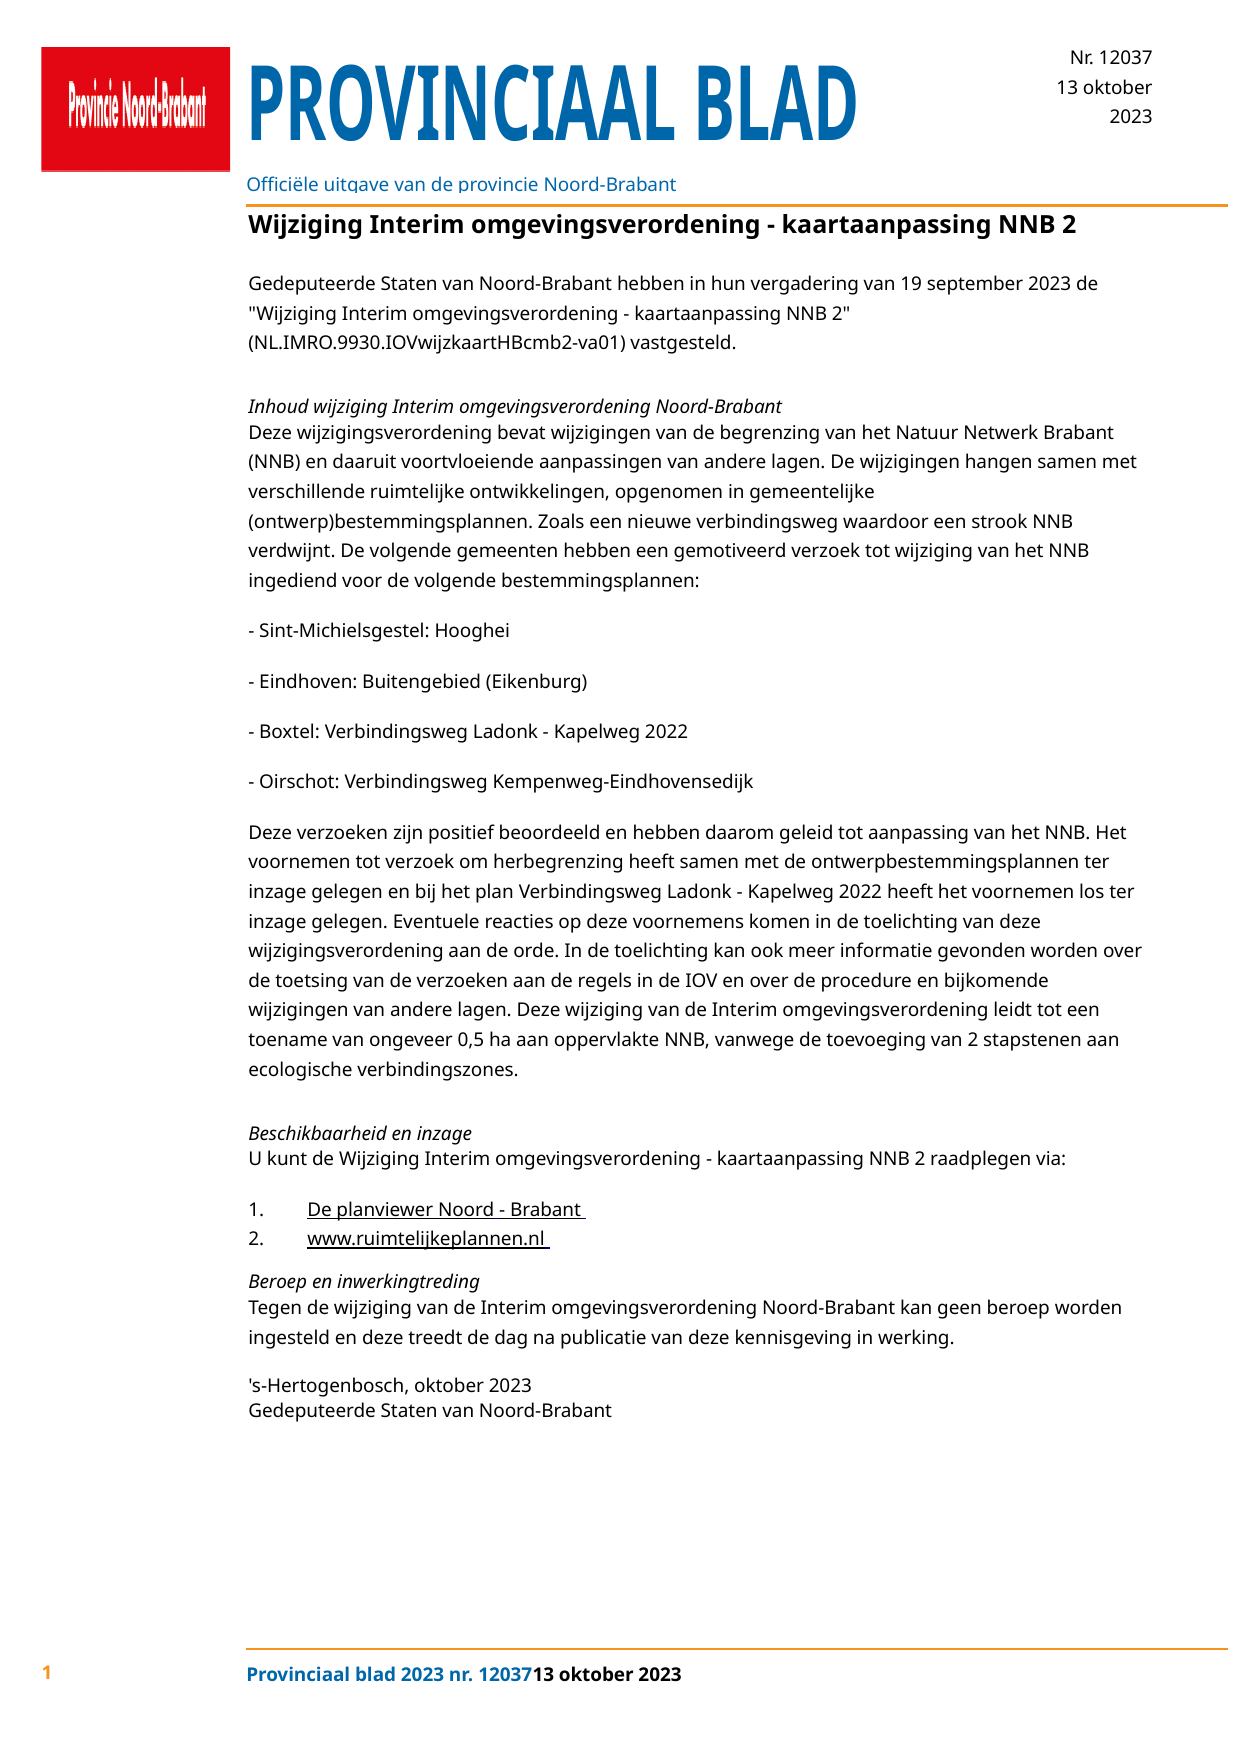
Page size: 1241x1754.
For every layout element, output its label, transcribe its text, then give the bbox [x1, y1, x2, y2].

text - Boxtel: Verbindingsweg Ladonk - Kapelweg 2022 [248, 718, 1152, 744]
picture [41, 47, 231, 172]
text U kunt de Wijziging Interim omgevingsverordening - kaartaanpassing NNB 2 raadplegen via: [248, 1146, 1152, 1171]
text Beroep en inwerkingtreding [248, 1269, 1152, 1294]
text Inhoud wijziging Interim omgevingsverordening Noord-Brabant [248, 393, 1152, 419]
list De planviewer Noord - Brabant [248, 1196, 1152, 1222]
text - Sint-Michielsgestel: Hooghei [248, 617, 1152, 643]
text Tegen de wijziging van de Interim omgevingsverordening Noord-Brabant kan geen beroep worden ingesteld en deze treedt de dag na publicatie van deze kennisgeving in werking. [248, 1294, 1152, 1350]
text - Eindhoven: Buitengebied (Eikenburg) [248, 668, 1152, 694]
text Beschikbaarheid en inzage [248, 1120, 1152, 1146]
text Gedeputeerde Staten van Noord-Brabant [248, 1397, 1152, 1423]
text Wijziging Interim omgevingsverordening - kaartaanpassing NNB 2 [248, 207, 1152, 241]
text Gedeputeerde Staten van Noord-Brabant hebben in hun vergadering van 19 september 2023 de "Wijziging Interim omgevingsverordening - kaartaanpassing NNB 2" (NL.IMRO.9930.IOVwijzkaartHBcmb2-va01) vastgesteld. [248, 270, 1152, 355]
text Deze wijzigingsverordening bevat wijzigingen van de begrenzing van het Natuur Netwerk Brabant (NNB) en daaruit voortvloeiende aanpassingen van andere lagen. De wijzigingen hangen samen met verschillende ruimtelijke ontwikkelingen, opgenomen in gemeentelijke (ontwerp)bestemmingsplannen. Zoals een nieuwe verbindingsweg waardoor een strook NNB verdwijnt. De volgende gemeenten hebben een gemotiveerd verzoek tot wijziging van het NNB ingediend voor de volgende bestemmingsplannen: [248, 419, 1152, 593]
text - Oirschot: Verbindingsweg Kempenweg-Eindhovensedijk [248, 769, 1152, 794]
text Deze verzoeken zijn positief beoordeeld en hebben daarom geleid tot aanpassing van het NNB. Het voornemen tot verzoek om herbegrenzing heeft samen met de ontwerpbestemmingsplannen ter inzage gelegen en bij het plan Verbindingsweg Ladonk - Kapelweg 2022 heeft het voornemen los ter inzage gelegen. Eventuele reacties op deze voornemens komen in de toelichting van deze wijzigingsverordening aan de orde. In de toelichting kan ook meer informatie gevonden worden over de toetsing van de verzoeken aan de regels in de IOV en over de procedure en bijkomende wijzigingen van andere lagen. Deze wijziging van de Interim omgevingsverordening leidt tot een toename van ongeveer 0,5 ha aan oppervlakte NNB, vanwege de toevoeging van 2 stapstenen aan ecologische verbindingszones. [248, 819, 1152, 1082]
list www.ruimtelijkeplannen.nl [248, 1226, 1152, 1251]
text 's-Hertogenbosch, oktober 2023 [248, 1372, 1152, 1397]
